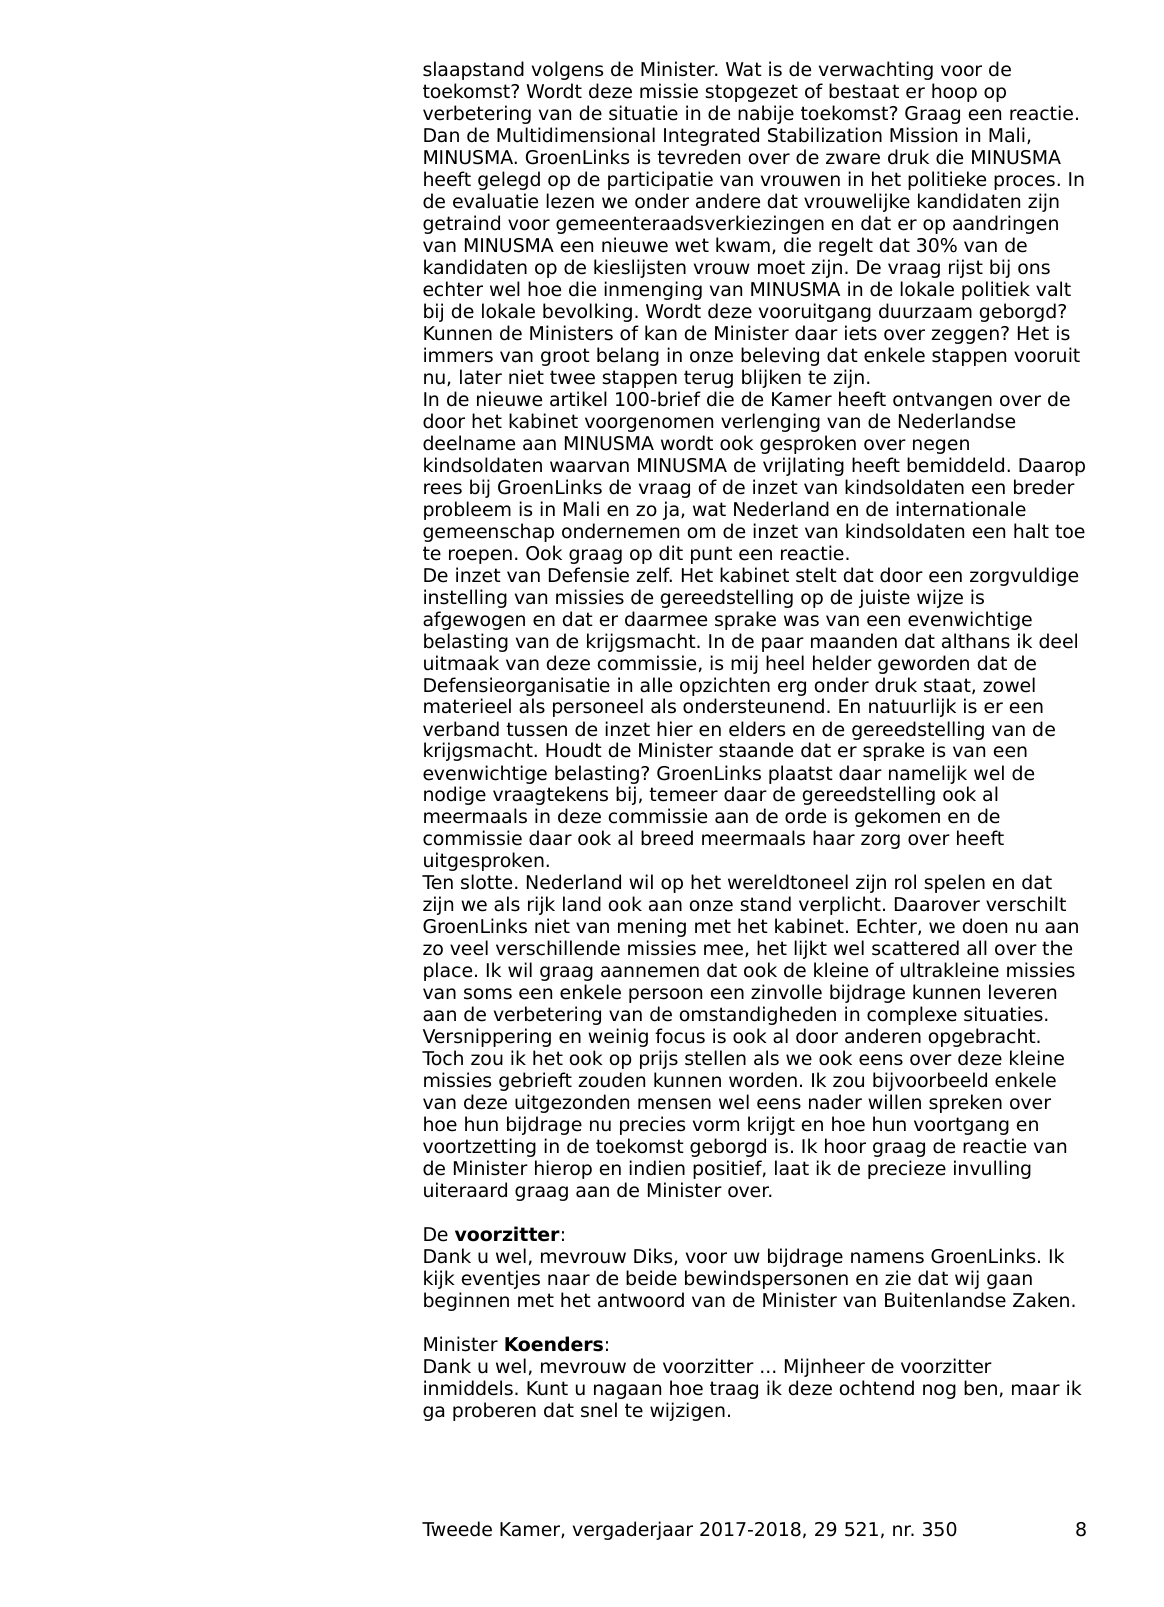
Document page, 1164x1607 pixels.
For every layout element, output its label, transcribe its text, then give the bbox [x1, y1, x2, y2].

text slaapstand volgens de Minister. Wat is de verwachting voor de toekomst? Wordt deze missie stopgezet of bestaat er hoop op verbetering van de situatie in de nabije toekomst? Graag een reactie. [422, 59, 1087, 125]
text Dan de Multidimensional Integrated Stabilization Mission in Mali, MINUSMA. GroenLinks is tevreden over de zware druk die MINUSMA heeft gelegd op de participatie van vrouwen in het politieke proces. In de evaluatie lezen we onder andere dat vrouwelijke kandidaten zijn getraind voor gemeenteraadsverkiezingen en dat er op aandringen van MINUSMA een nieuwe wet kwam, die regelt dat 30% van de kandidaten op de kieslijsten vrouw moet zijn. De vraag rijst bij ons echter wel hoe die inmenging van MINUSMA in de lokale politiek valt bij de lokale bevolking. Wordt deze vooruitgang duurzaam geborgd? Kunnen de Ministers of kan de Minister daar iets over zeggen? Het is immers van groot belang in onze beleving dat enkele stappen vooruit nu, later niet twee stappen terug blijken te zijn. [422, 125, 1087, 389]
text In de nieuwe artikel 100-brief die de Kamer heeft ontvangen over de door het kabinet voorgenomen verlenging van de Nederlandse deelname aan MINUSMA wordt ook gesproken over negen kindsoldaten waarvan MINUSMA de vrijlating heeft bemiddeld. Daarop rees bij GroenLinks de vraag of de inzet van kindsoldaten een breder probleem is in Mali en zo ja, wat Nederland en de internationale gemeenschap ondernemen om de inzet van kindsoldaten een halt toe te roepen. Ook graag op dit punt een reactie. [422, 389, 1087, 564]
text Dank u wel, mevrouw Diks, voor uw bijdrage namens GroenLinks. Ik kijk eventjes naar de beide bewindspersonen en zie dat wij gaan beginnen met het antwoord van de Minister van Buitenlandse Zaken. [422, 1246, 1087, 1312]
text Minister Koenders: [422, 1334, 1087, 1356]
text De voorzitter: [422, 1224, 1087, 1246]
text De inzet van Defensie zelf. Het kabinet stelt dat door een zorgvuldige instelling van missies de gereedstelling op de juiste wijze is afgewogen en dat er daarmee sprake was van een evenwichtige belasting van de krijgsmacht. In de paar maanden dat althans ik deel uitmaak van deze commissie, is mij heel helder geworden dat de Defensieorganisatie in alle opzichten erg onder druk staat, zowel materieel als personeel als ondersteunend. En natuurlijk is er een verband tussen de inzet hier en elders en de gereedstelling van de krijgsmacht. Houdt de Minister staande dat er sprake is van een evenwichtige belasting? GroenLinks plaatst daar namelijk wel de nodige vraagtekens bij, temeer daar de gereedstelling ook al meermaals in deze commissie aan de orde is gekomen en de commissie daar ook al breed meermaals haar zorg over heeft uitgesproken. [422, 564, 1087, 872]
text Dank u wel, mevrouw de voorzitter ... Mijnheer de voorzitter inmiddels. Kunt u nagaan hoe traag ik deze ochtend nog ben, maar ik ga proberen dat snel te wijzigen. [422, 1356, 1087, 1422]
text Ten slotte. Nederland wil op het wereldtoneel zijn rol spelen en dat zijn we als rijk land ook aan onze stand verplicht. Daarover verschilt GroenLinks niet van mening met het kabinet. Echter, we doen nu aan zo veel verschillende missies mee, het lijkt wel scattered all over the place. Ik wil graag aannemen dat ook de kleine of ultrakleine missies van soms een enkele persoon een zinvolle bijdrage kunnen leveren aan de verbetering van de omstandigheden in complexe situaties. Versnippering en weinig focus is ook al door anderen opgebracht. Toch zou ik het ook op prijs stellen als we ook eens over deze kleine missies gebrieft zouden kunnen worden. Ik zou bijvoorbeeld enkele van deze uitgezonden mensen wel eens nader willen spreken over hoe hun bijdrage nu precies vorm krijgt en hoe hun voortgang en voortzetting in de toekomst geborgd is. Ik hoor graag de reactie van de Minister hierop en indien positief, laat ik de precieze invulling uiteraard graag aan de Minister over. [422, 872, 1087, 1202]
